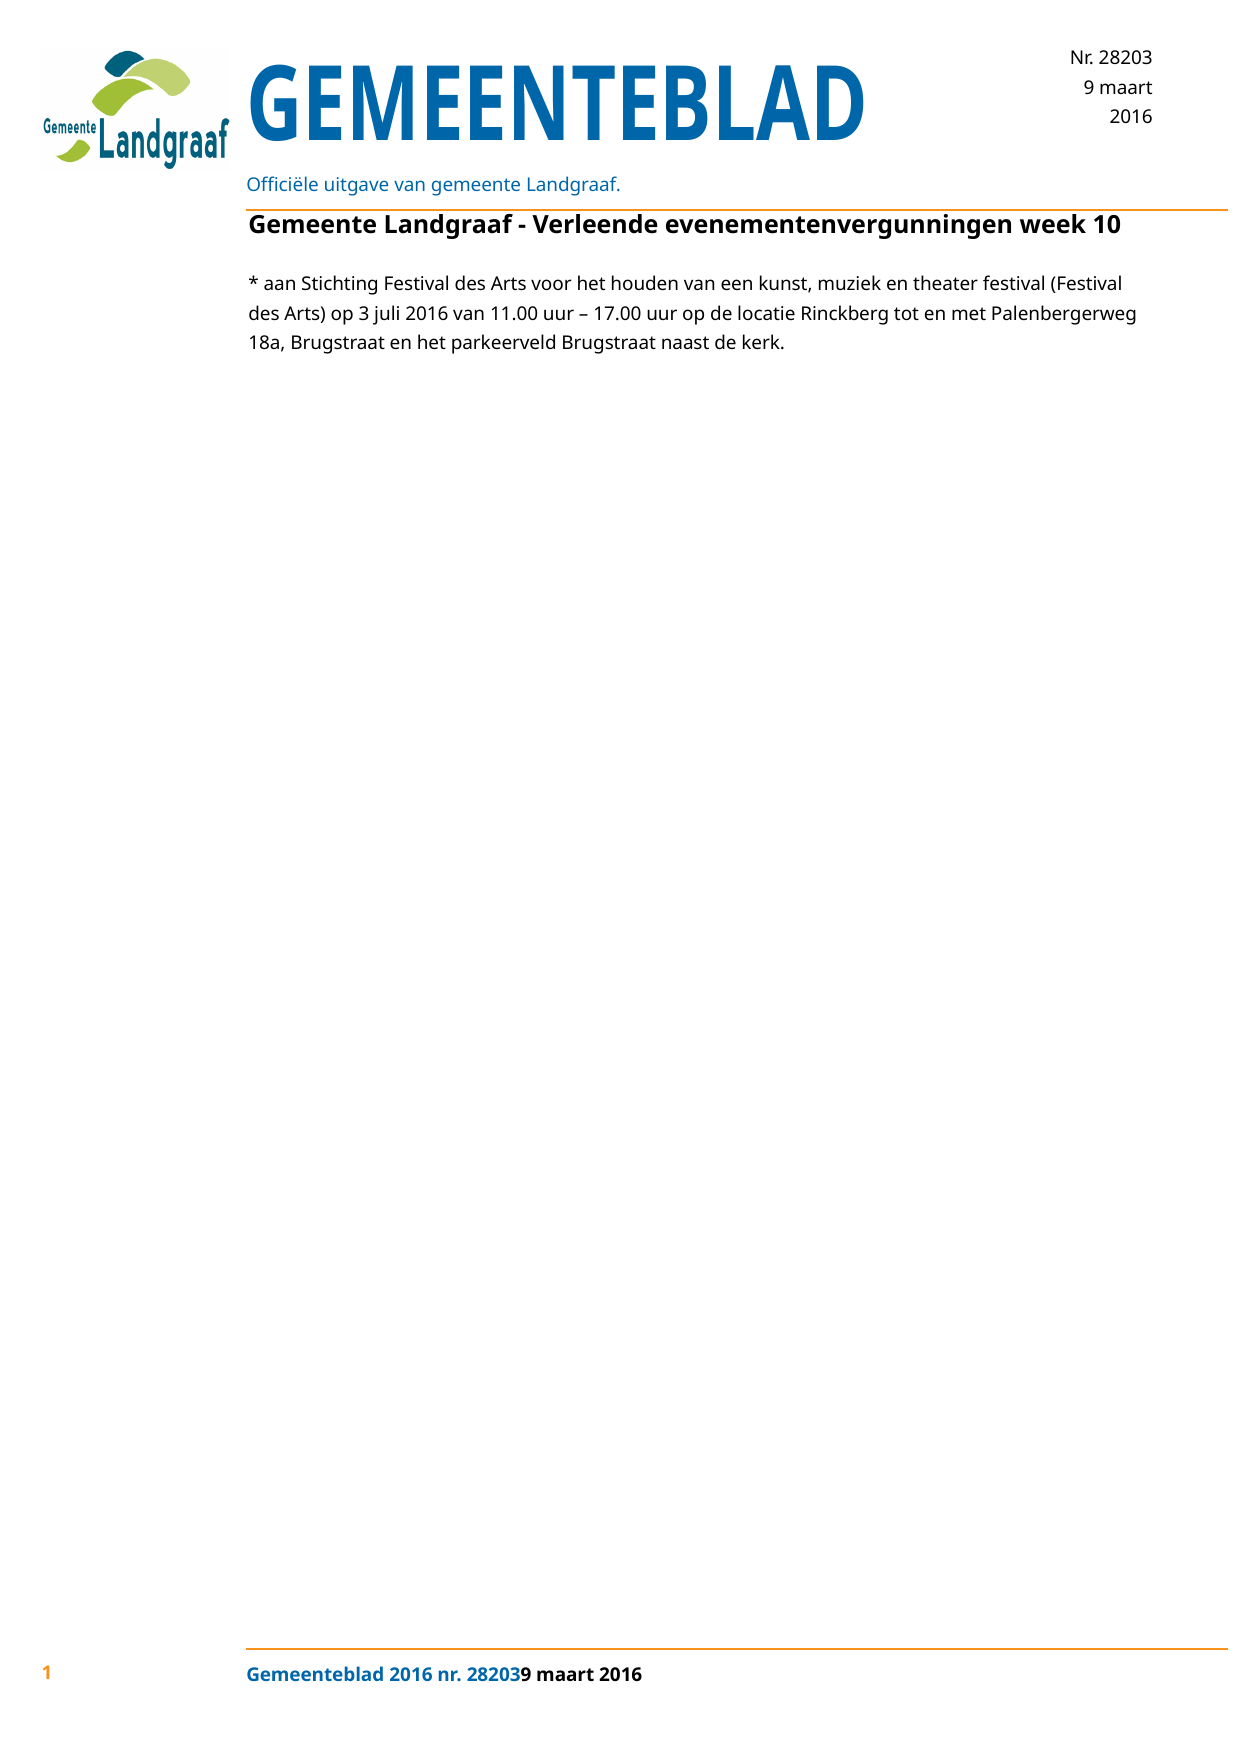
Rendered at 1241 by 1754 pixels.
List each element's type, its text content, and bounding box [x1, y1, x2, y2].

text Gemeente Landgraaf - Verleende evenementenvergunningen week 10 [248, 211, 1152, 241]
picture [41, 47, 231, 172]
text * aan Stichting Festival des Arts voor het houden van een kunst, muziek en theater festival (Festival des Arts) op 3 juli 2016 van 11.00 uur – 17.00 uur op de locatie Rinckberg tot en met Palenbergerweg 18a, Brugstraat en het parkeerveld Brugstraat naast de kerk. [248, 270, 1152, 355]
